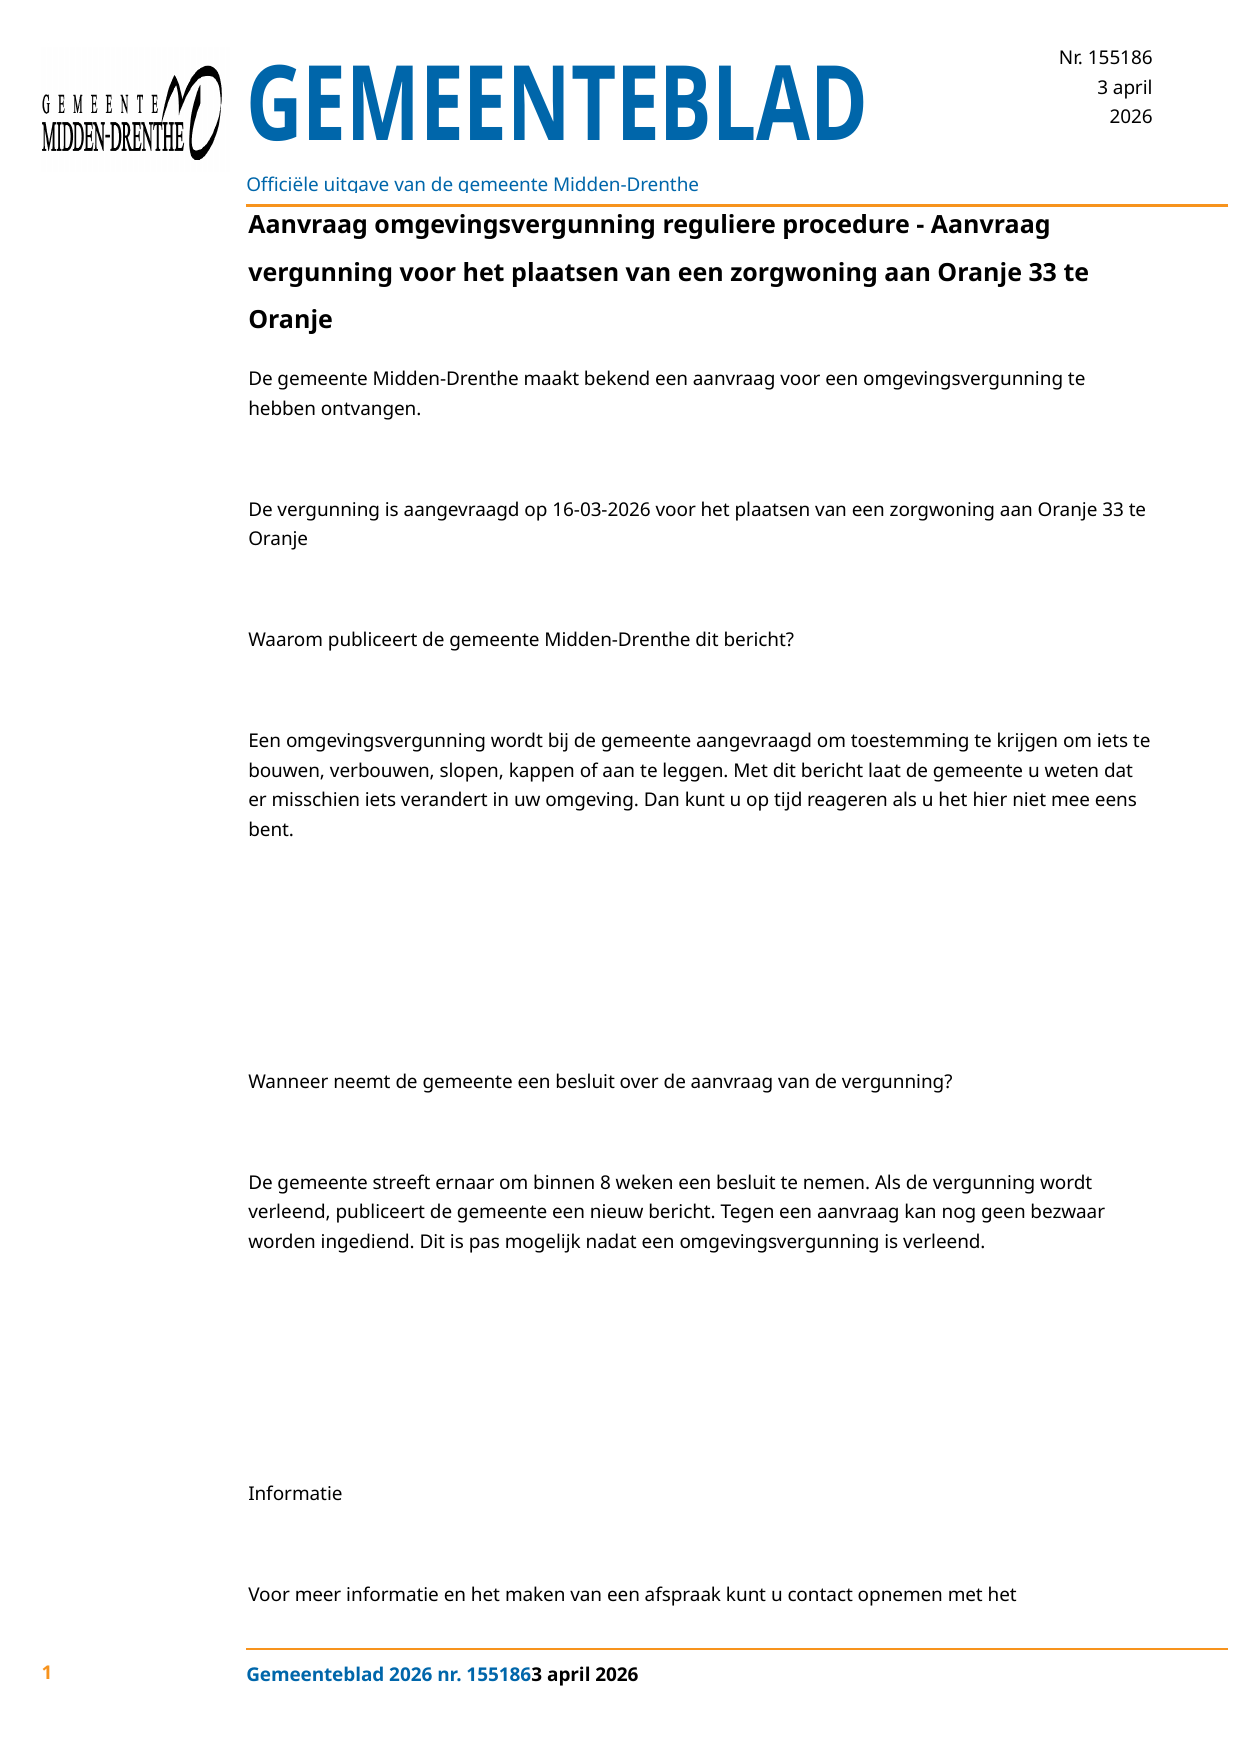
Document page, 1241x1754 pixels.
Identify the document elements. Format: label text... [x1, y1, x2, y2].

text Informatie [248, 1480, 1152, 1506]
text De gemeente Midden-Drenthe maakt bekend een aanvraag voor een omgevingsvergunning te hebben ontvangen. [248, 366, 1152, 421]
text Voor meer informatie en het maken van een afspraak kunt u contact opnemen met het [248, 1581, 1152, 1607]
picture [41, 47, 231, 172]
text Een omgevingsvergunning wordt bij de gemeente aangevraagd om toestemming te krijgen om iets te bouwen, verbouwen, slopen, kappen of aan te leggen. Met dit bericht laat de gemeente u weten dat er misschien iets verandert in uw omgeving. Dan kunt u op tijd reageren als u het hier niet mee eens bent. [248, 727, 1152, 842]
text Waarom publiceert de gemeente Midden-Drenthe dit bericht? [248, 626, 1152, 652]
text De gemeente streeft ernaar om binnen 8 weken een besluit te nemen. Als de vergunning wordt verleend, publiceert de gemeente een nieuw bericht. Tegen een aanvraag kan nog geen bezwaar worden ingediend. Dit is pas mogelijk nadat een omgevingsvergunning is verleend. [248, 1169, 1152, 1254]
text Aanvraag omgevingsvergunning reguliere procedure - Aanvraag vergunning voor het plaatsen van een zorgwoning aan Oranje 33 te Oranje [248, 207, 1152, 336]
text Wanneer neemt de gemeente een besluit over de aanvraag van de vergunning? [248, 1068, 1152, 1094]
text De vergunning is aangevraagd op 16-03-2026 voor het plaatsen van een zorgwoning aan Oranje 33 te Oranje [248, 496, 1152, 551]
